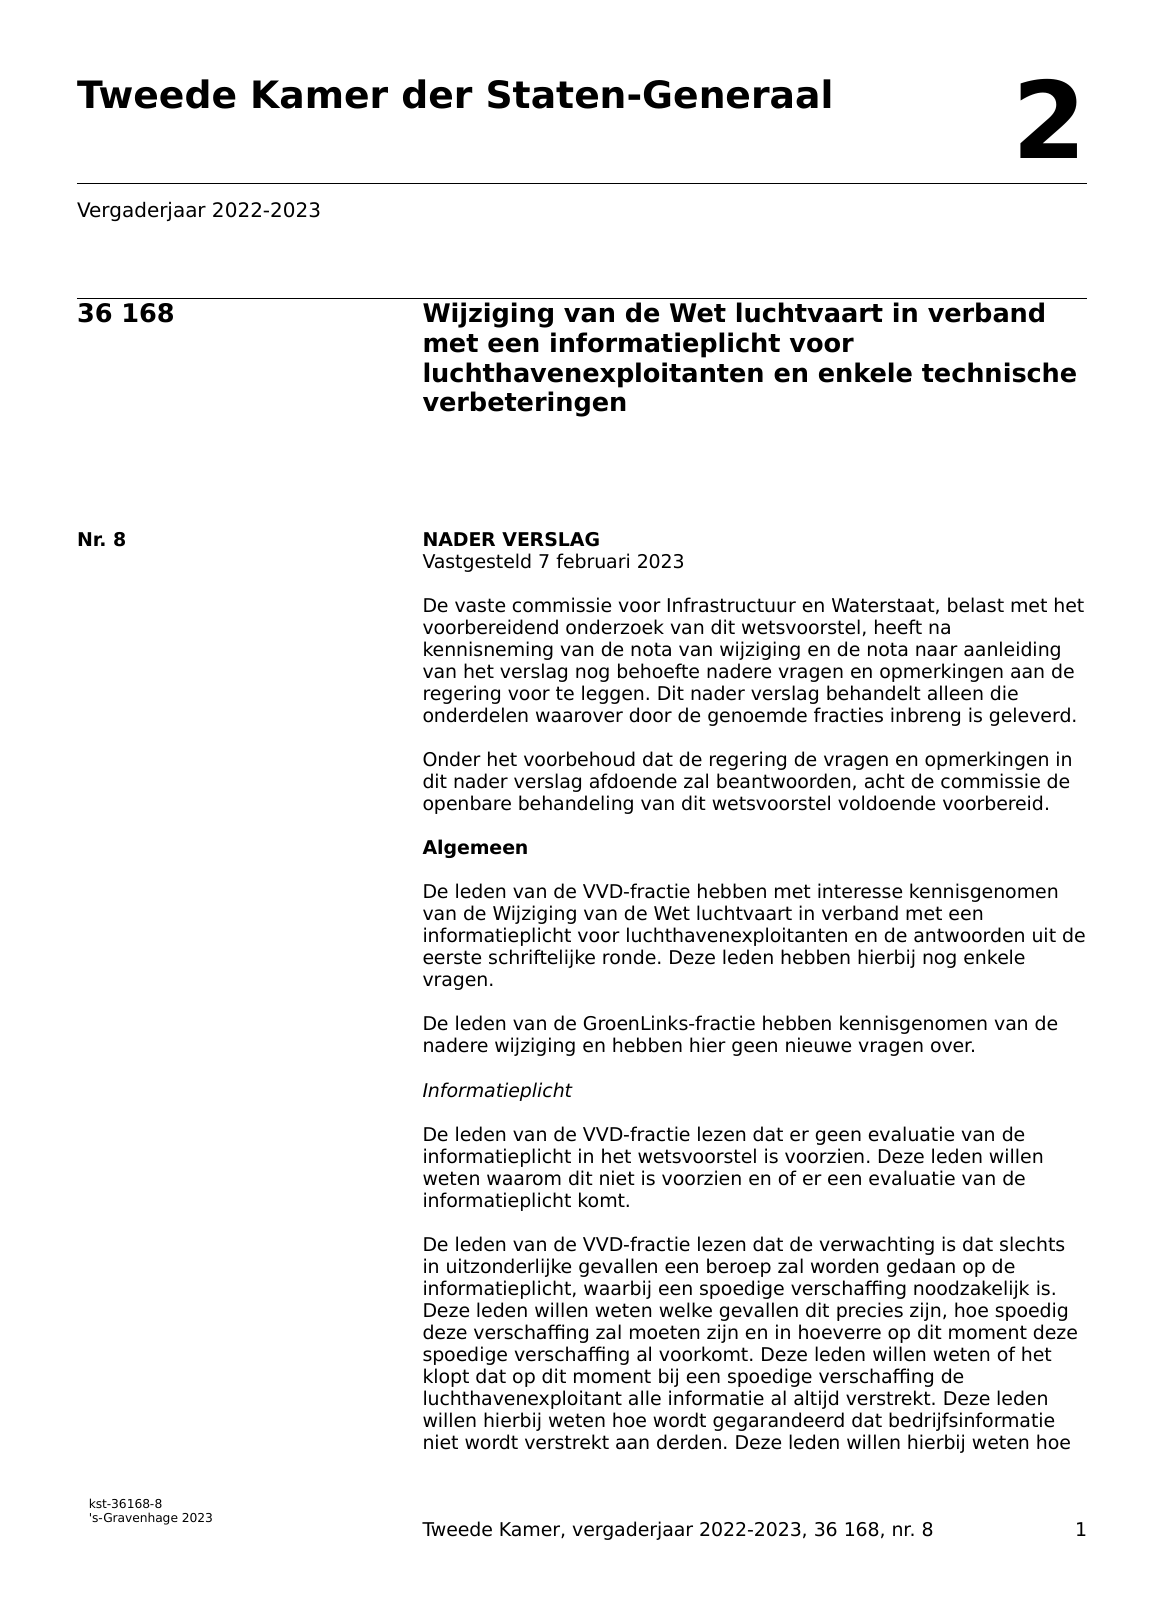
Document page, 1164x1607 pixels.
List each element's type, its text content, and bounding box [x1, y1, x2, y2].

text De vaste commissie voor Infrastructuur en Waterstaat, belast met het voorbereidend onderzoek van dit wetsvoorstel, heeft na kennisneming van de nota van wijziging en de nota naar aanleiding van het verslag nog behoefte nadere vragen en opmerkingen aan de regering voor te leggen. Dit nader verslag behandelt alleen die onderdelen waarover door de genoemde fracties inbreng is geleverd. [422, 595, 1087, 727]
text De leden van de GroenLinks-fractie hebben kennisgenomen van de nadere wijziging en hebben hier geen nieuwe vragen over. [422, 1013, 1087, 1057]
subtitle Algemeen [422, 837, 1087, 859]
subtitle 36 168 Wijziging van de Wet luchtvaart in verband met een informatieplicht voor luchthavenexploitanten en enkele technische verbeteringen [77, 299, 1087, 418]
table_header Tweede Kamer der Staten-Generaal [77, 59, 886, 183]
text kst-36168-8 [88, 1497, 323, 1511]
text De leden van de VVD-fractie lezen dat er geen evaluatie van de informatieplicht in het wetsvoorstel is voorzien. Deze leden willen weten waarom dit niet is voorzien en of er een evaluatie van de informatieplicht komt. [422, 1124, 1087, 1212]
subtitle Informatieplicht [422, 1079, 1087, 1101]
text Vastgesteld 7 februari 2023 [422, 551, 1087, 573]
text De leden van de VVD-fractie hebben met interesse kennisgenomen van de Wijziging van de Wet luchtvaart in verband met een informatieplicht voor luchthavenexploitanten en de antwoorden uit de eerste schriftelijke ronde. Deze leden hebben hierbij nog enkele vragen. [422, 881, 1087, 991]
text 's-Gravenhage 2023 [88, 1511, 323, 1525]
text Onder het voorbehoud dat de regering de vragen en opmerkingen in dit nader verslag afdoende zal beantwoorden, acht de commissie de openbare behandeling van dit wetsvoorstel voldoende voorbereid. [422, 749, 1087, 815]
table_cell Vergaderjaar 2022-2023 [77, 184, 1087, 298]
table_header 2 [886, 59, 1087, 183]
text De leden van de VVD-fractie lezen dat de verwachting is dat slechts in uitzonderlijke gevallen een beroep zal worden gedaan op de informatieplicht, waarbij een spoedige verschaffing noodzakelijk is. Deze leden willen weten welke gevallen dit precies zijn, hoe spoedig deze verschaffing zal moeten zijn en in hoeverre op dit moment deze spoedige verschaffing al voorkomt. Deze leden willen weten of het klopt dat op dit moment bij een spoedige verschaffing de luchthavenexploitant alle informatie al altijd verstrekt. Deze leden willen hierbij weten hoe wordt gegarandeerd dat bedrijfsinformatie niet wordt verstrekt aan derden. Deze leden willen hierbij weten hoe [422, 1234, 1087, 1453]
subtitle Nr. 8 NADER VERSLAG [77, 529, 1087, 551]
